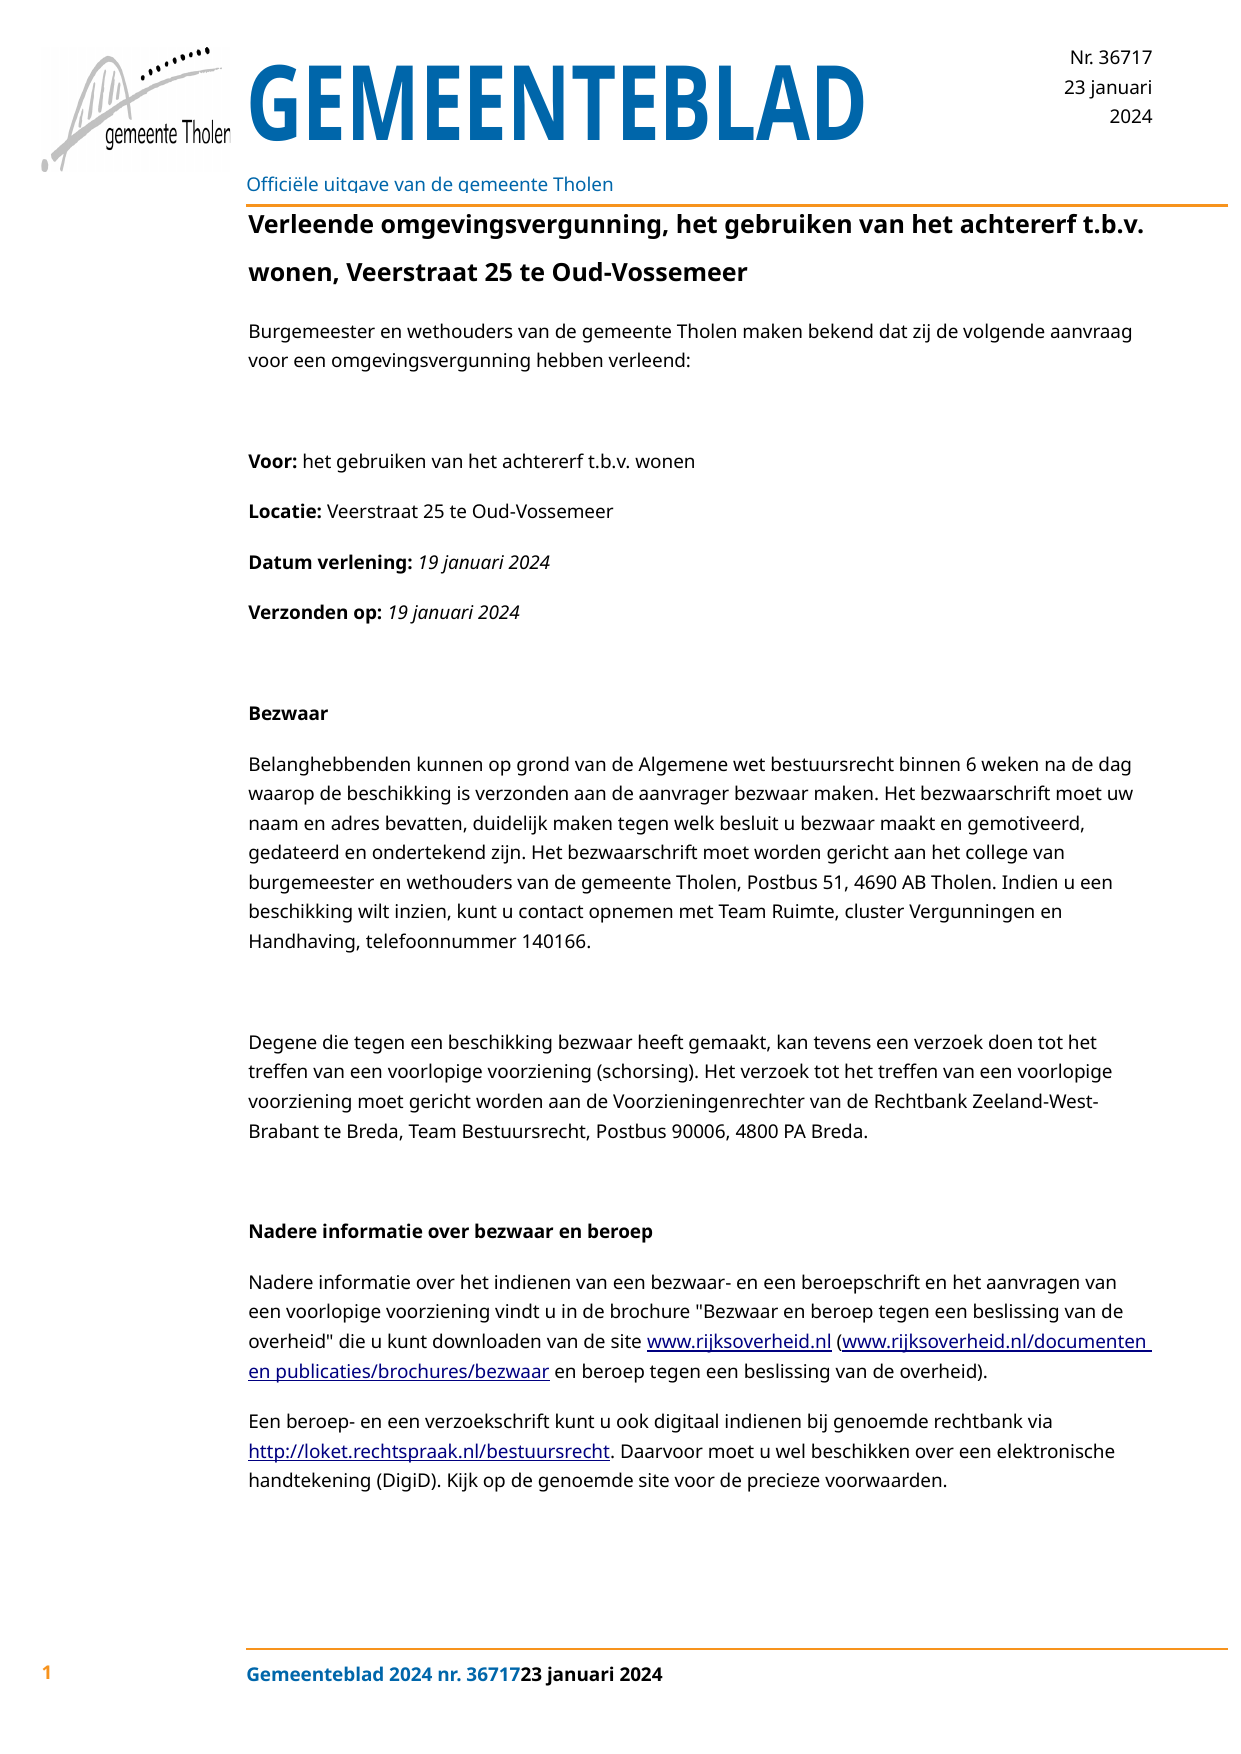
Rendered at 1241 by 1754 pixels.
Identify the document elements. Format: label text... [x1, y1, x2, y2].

text Voor: het gebruiken van het achtererf t.b.v. wonen [248, 448, 1152, 474]
picture [41, 47, 231, 172]
text Verleende omgevingsvergunning, het gebruiken van het achtererf t.b.v. wonen, Veerstraat 25 te Oud-Vossemeer [248, 207, 1152, 288]
text Datum verlening: 19 januari 2024 [248, 549, 1152, 575]
text Degene die tegen een beschikking bezwaar heeft gemaakt, kan tevens een verzoek doen tot het treffen van een voorlopige voorziening (schorsing). Het verzoek tot het treffen van een voorlopige voorziening moet gericht worden aan de Voorzieningenrechter van de Rechtbank Zeeland-West-Brabant te Breda, Team Bestuursrecht, Postbus 90006, 4800 PA Breda. [248, 1029, 1152, 1144]
text Een beroep- en een verzoekschrift kunt u ook digitaal indienen bij genoemde rechtbank via http://loket.rechtspraak.nl/bestuursrecht. Daarvoor moet u wel beschikken over een elektronische handtekening (DigiD). Kijk op de genoemde site voor de precieze voorwaarden. [248, 1408, 1152, 1493]
text Nadere informatie over bezwaar en beroep [248, 1219, 1152, 1244]
text Burgemeester en wethouders van de gemeente Tholen maken bekend dat zij de volgende aanvraag voor een omgevingsvergunning hebben verleend: [248, 318, 1152, 373]
text Bezwaar [248, 700, 1152, 726]
text Nadere informatie over het indienen van een bezwaar- en een beroepschrift en het aanvragen van een voorlopige voorziening vindt u in de brochure "Bezwaar en beroep tegen een beslissing van de overheid" die u kunt downloaden van de site www.rijksoverheid.nl (www.rijksoverheid.nl/documenten en publicaties/brochures/bezwaar en beroep tegen een beslissing van de overheid). [248, 1269, 1152, 1384]
text Locatie: Veerstraat 25 te Oud-Vossemeer [248, 499, 1152, 524]
text Verzonden op: 19 januari 2024 [248, 599, 1152, 625]
text Belanghebbenden kunnen op grond van de Algemene wet bestuursrecht binnen 6 weken na de dag waarop de beschikking is verzonden aan de aanvrager bezwaar maken. Het bezwaarschrift moet uw naam en adres bevatten, duidelijk maken tegen welk besluit u bezwaar maakt en gemotiveerd, gedateerd en ondertekend zijn. Het bezwaarschrift moet worden gericht aan het college van burgemeester en wethouders van de gemeente Tholen, Postbus 51, 4690 AB Tholen. Indien u een beschikking wilt inzien, kunt u contact opnemen met Team Ruimte, cluster Vergunningen en Handhaving, telefoonnummer 140166. [248, 751, 1152, 954]
